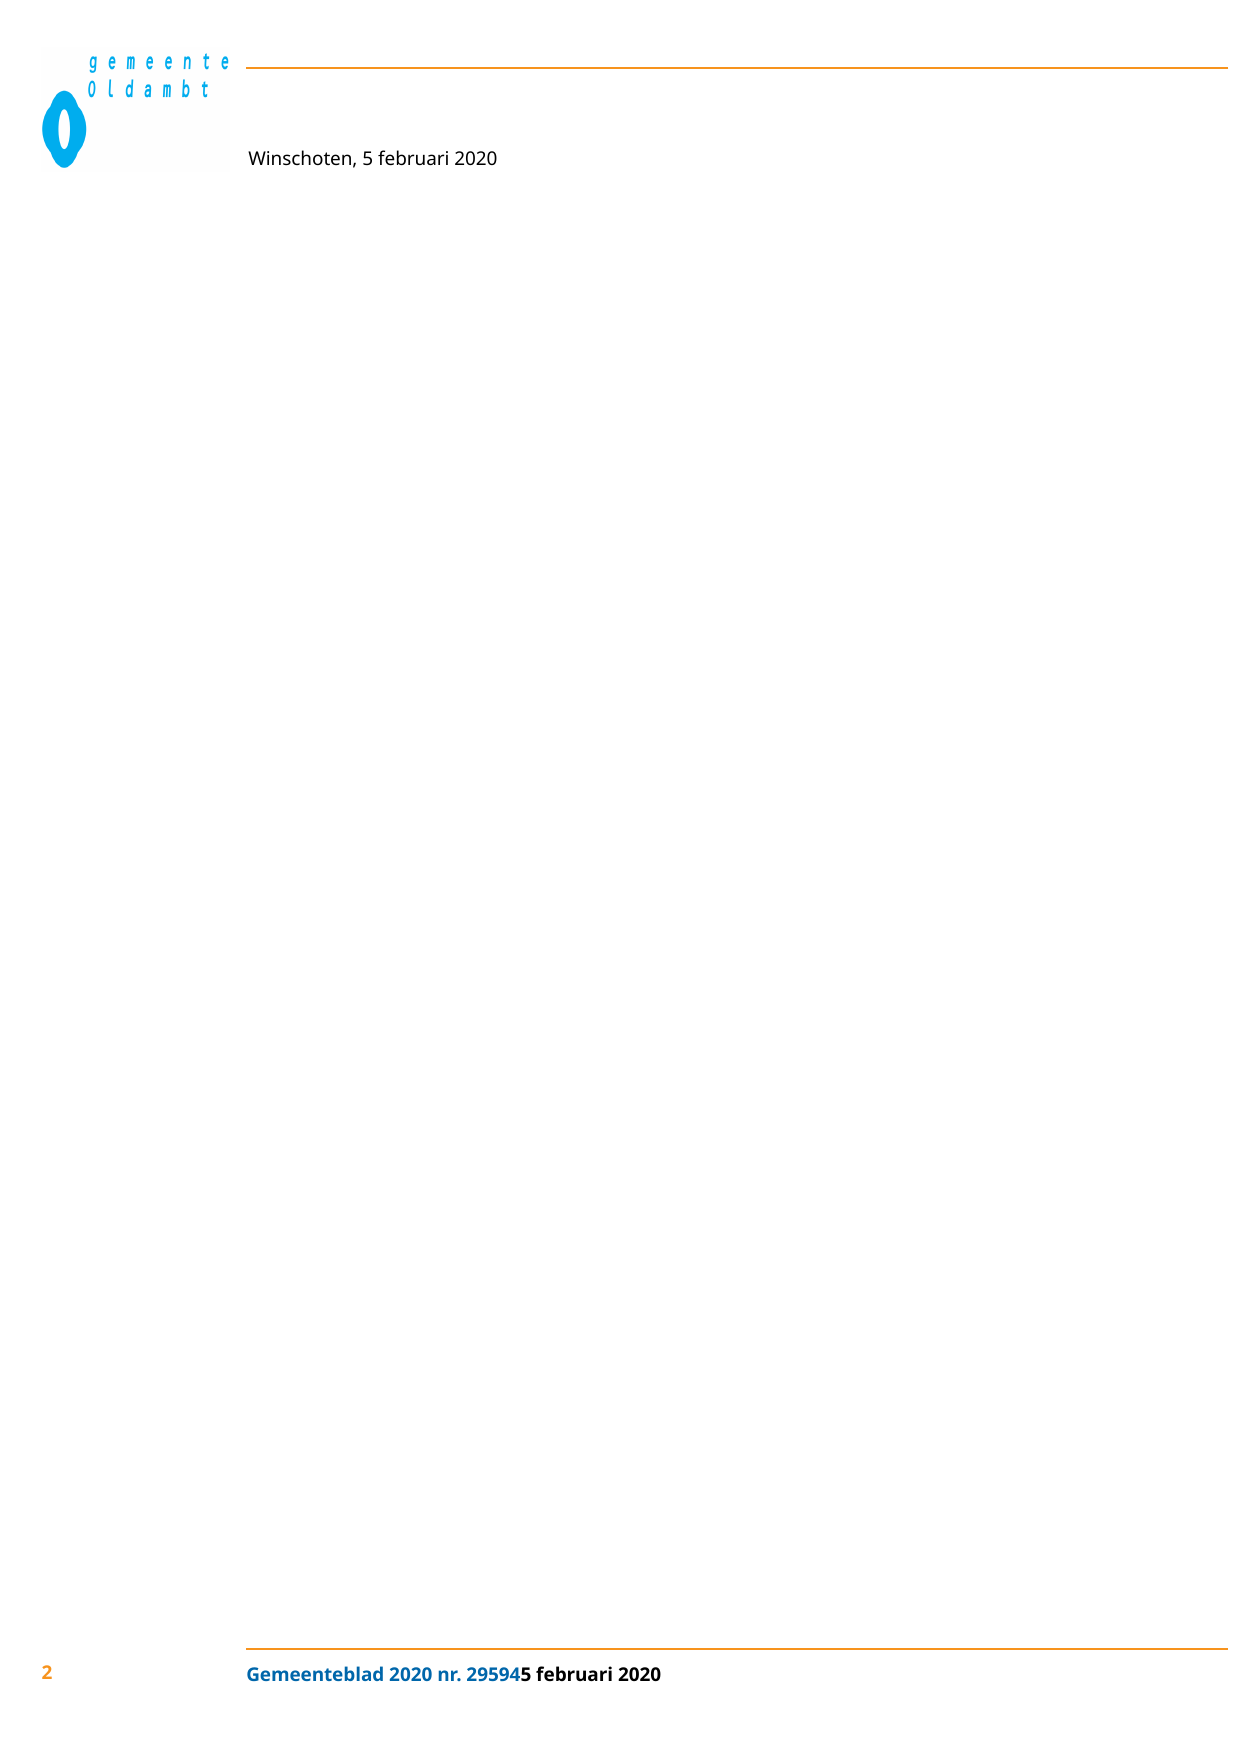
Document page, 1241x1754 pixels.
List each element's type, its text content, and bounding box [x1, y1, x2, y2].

picture [41, 47, 231, 172]
text Winschoten, 5 februari 2020 [248, 145, 1152, 171]
